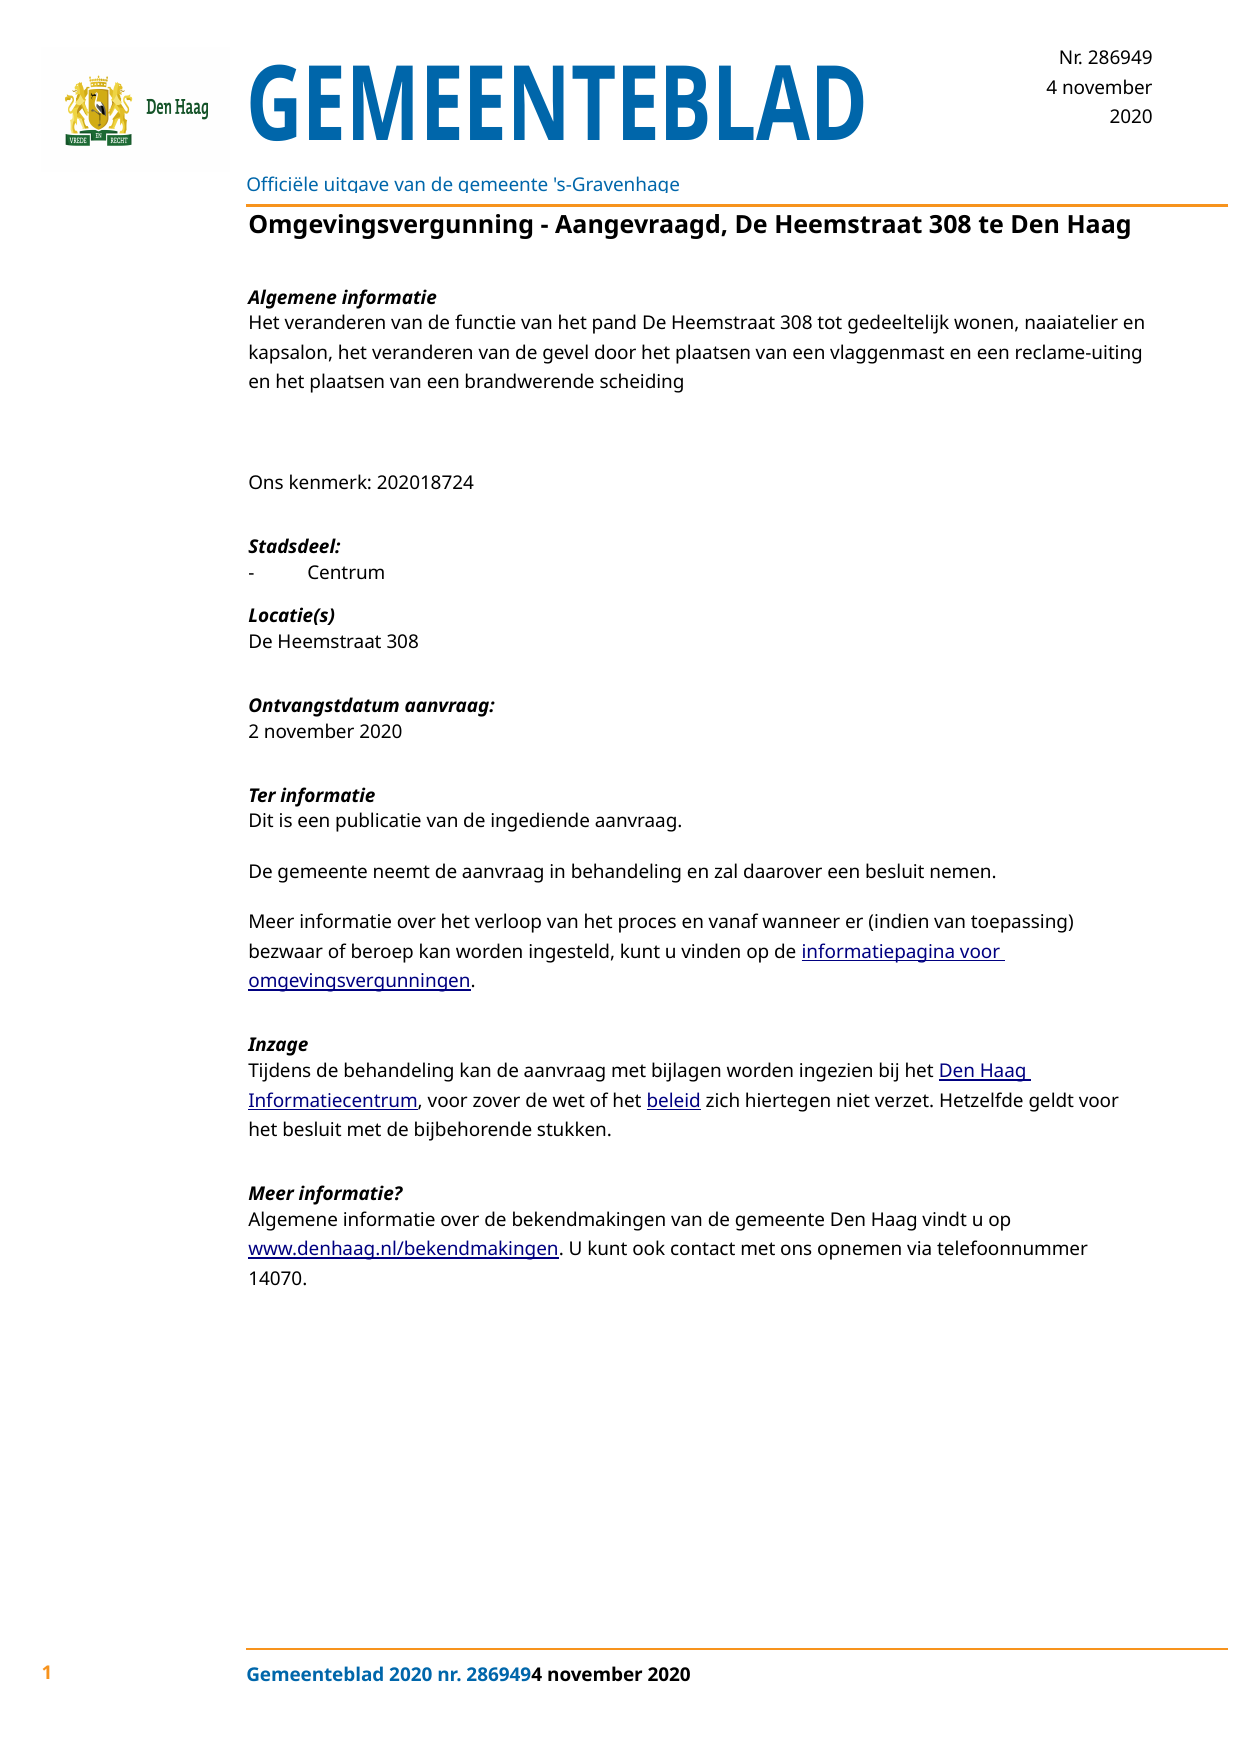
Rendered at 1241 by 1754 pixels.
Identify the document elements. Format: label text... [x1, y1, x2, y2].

text De Heemstraat 308 [248, 628, 1152, 654]
text Stadsdeel: [248, 533, 1152, 559]
text Ter informatie [248, 782, 1152, 807]
text Ontvangstdatum aanvraag: [248, 692, 1152, 718]
text Algemene informatie [248, 284, 1152, 309]
text Meer informatie? [248, 1180, 1152, 1206]
text De gemeente neemt de aanvraag in behandeling en zal daarover een besluit nemen. [248, 858, 1152, 884]
text Locatie(s) [248, 602, 1152, 628]
text Meer informatie over het verloop van het proces en vanaf wanneer er (indien van toepassing) bezwaar of beroep kan worden ingesteld, kunt u vinden op de informatiepagina voor omgevingsvergunningen. [248, 908, 1152, 993]
text Algemene informatie over de bekendmakingen van de gemeente Den Haag vindt u op www.denhaag.nl/bekendmakingen. U kunt ook contact met ons opnemen via telefoonnummer 14070. [248, 1206, 1152, 1291]
text Het veranderen van de functie van het pand De Heemstraat 308 tot gedeeltelijk wonen, naaiatelier en kapsalon, het veranderen van de gevel door het plaatsen van een vlaggenmast en een reclame-uiting en het plaatsen van een brandwerende scheiding [248, 309, 1152, 394]
text Inzage [248, 1031, 1152, 1057]
list Centrum [248, 559, 1152, 585]
text Tijdens de behandeling kan de aanvraag met bijlagen worden ingezien bij het Den Haag Informatiecentrum, voor zover de wet of het beleid zich hiertegen niet verzet. Hetzelfde geldt voor het besluit met de bijbehorende stukken. [248, 1057, 1152, 1142]
text Ons kenmerk: 202018724 [248, 469, 1152, 495]
picture [41, 47, 231, 172]
text Dit is een publicatie van de ingediende aanvraag. [248, 807, 1152, 833]
text 2 november 2020 [248, 718, 1152, 743]
text Omgevingsvergunning - Aangevraagd, De Heemstraat 308 te Den Haag [248, 207, 1152, 241]
